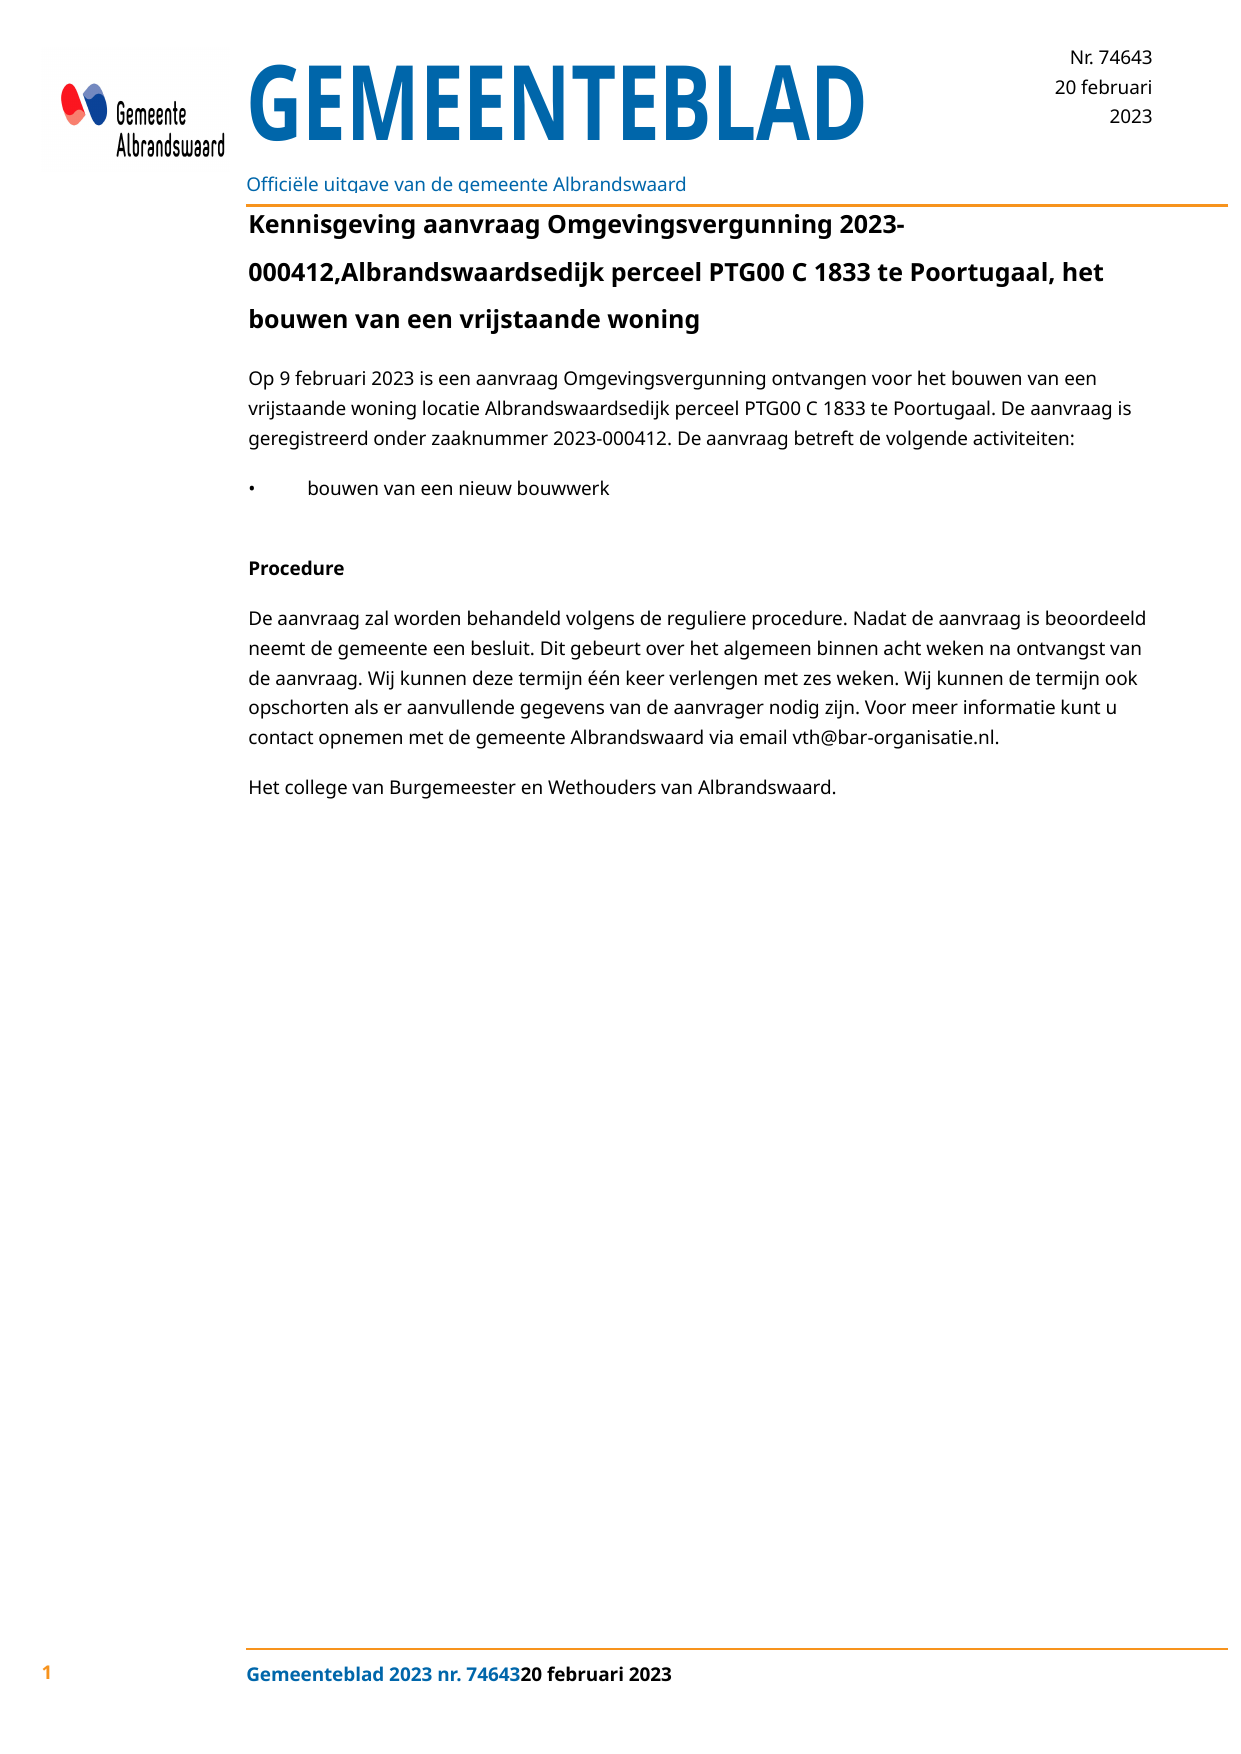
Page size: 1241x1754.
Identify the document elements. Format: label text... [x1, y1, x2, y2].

text Kennisgeving aanvraag Omgevingsvergunning 2023-000412,Albrandswaardsedijk perceel PTG00 C 1833 te Poortugaal, het bouwen van een vrijstaande woning [248, 207, 1152, 336]
text Procedure [248, 555, 1152, 581]
picture [41, 47, 231, 172]
text Op 9 februari 2023 is een aanvraag Omgevingsvergunning ontvangen voor het bouwen van een vrijstaande woning locatie Albrandswaardsedijk perceel PTG00 C 1833 te Poortugaal. De aanvraag is geregistreerd onder zaaknummer 2023-000412. De aanvraag betreft de volgende activiteiten: [248, 366, 1152, 450]
text Het college van Burgemeester en Wethouders van Albrandswaard. [248, 774, 1152, 800]
text De aanvraag zal worden behandeld volgens de reguliere procedure. Nadat de aanvraag is beoordeeld neemt de gemeente een besluit. Dit gebeurt over het algemeen binnen acht weken na ontvangst van de aanvraag. Wij kunnen deze termijn één keer verlengen met zes weken. Wij kunnen de termijn ook opschorten als er aanvullende gegevens van de aanvrager nodig zijn. Voor meer informatie kunt u contact opnemen met de gemeente Albrandswaard via email vth@bar-organisatie.nl. [248, 606, 1152, 749]
list bouwen van een nieuw bouwwerk [248, 475, 1152, 501]
